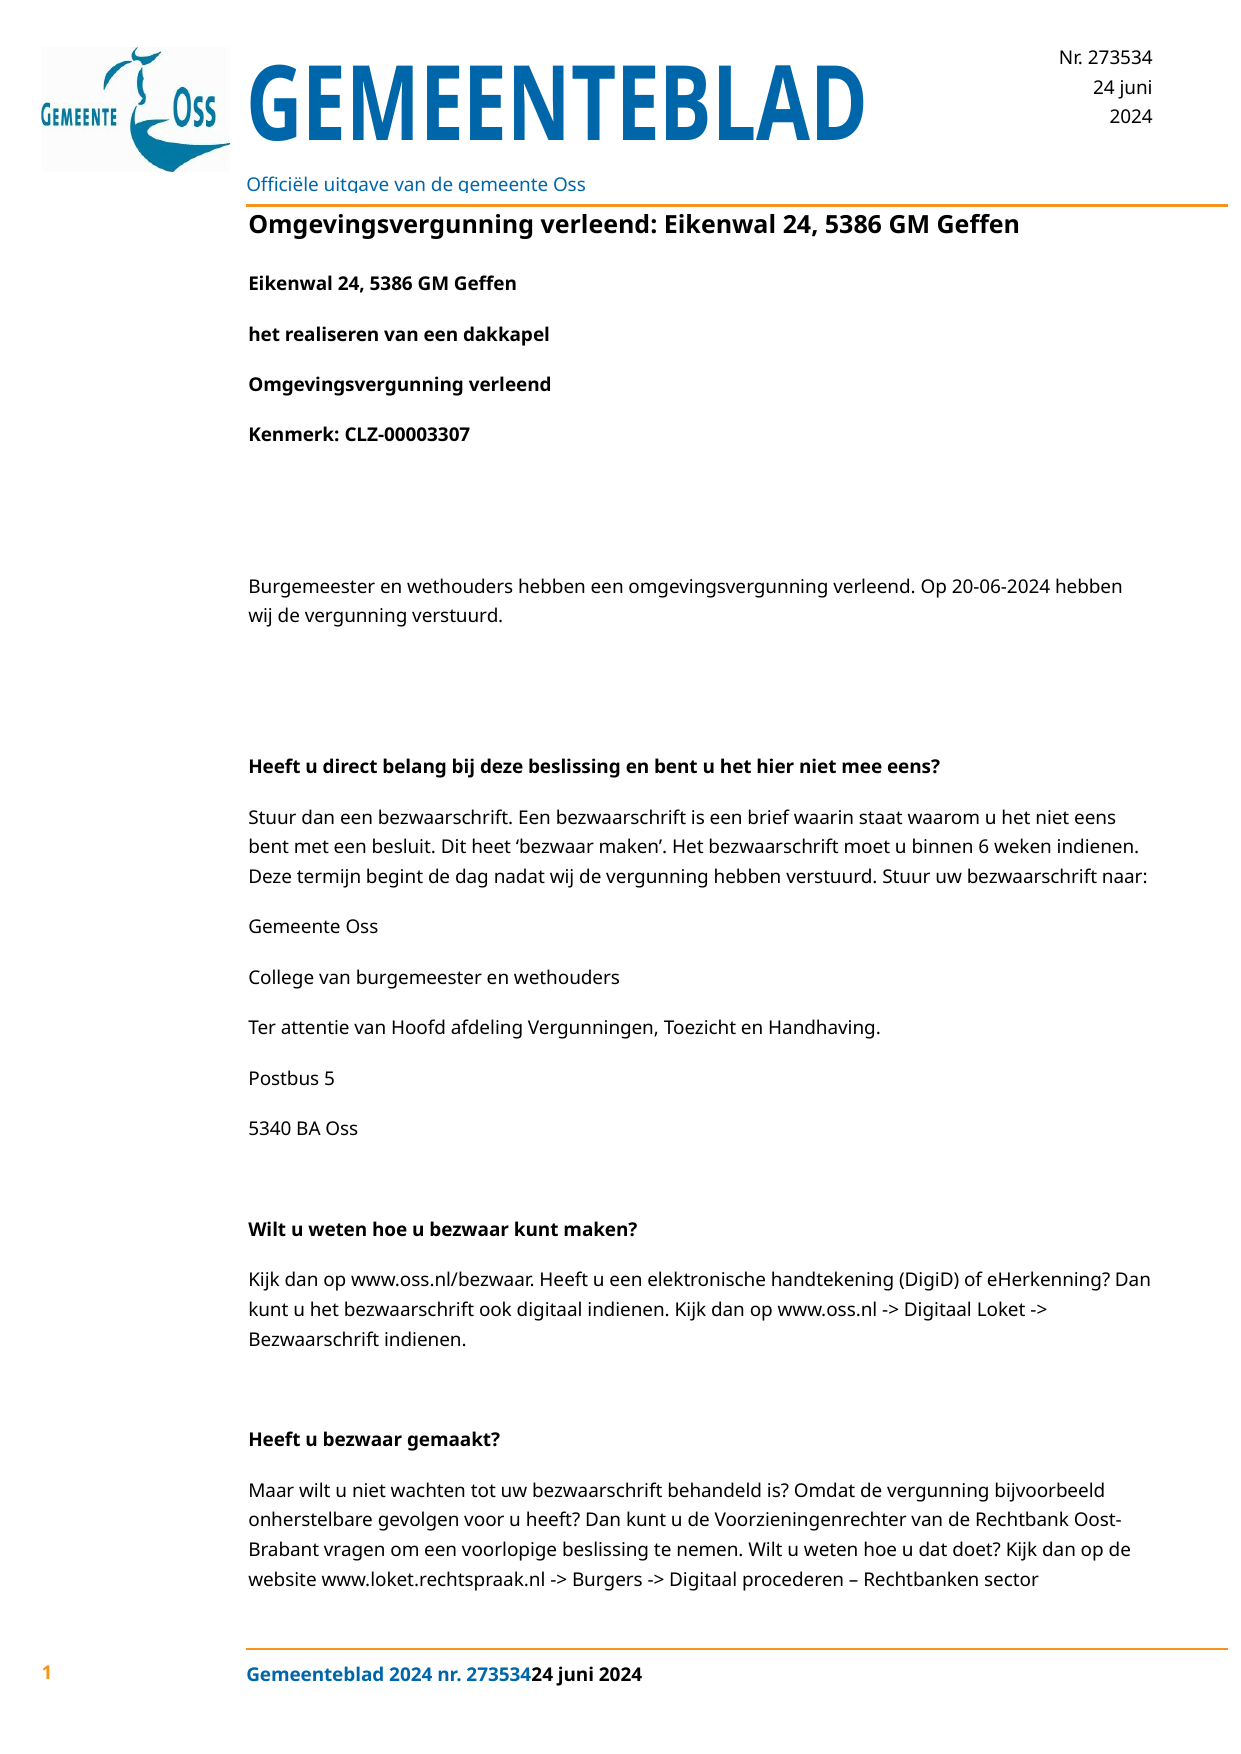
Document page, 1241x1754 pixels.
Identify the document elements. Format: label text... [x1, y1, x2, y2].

picture [41, 47, 231, 172]
text Maar wilt u niet wachten tot uw bezwaarschrift behandeld is? Omdat de vergunning bijvoorbeeld onherstelbare gevolgen voor u heeft? Dan kunt u de Voorzieningenrechter van de Rechtbank Oost-Brabant vragen om een voorlopige beslissing te nemen. Wilt u weten hoe u dat doet? Kijk dan op de website www.loket.rechtspraak.nl -> Burgers -> Digitaal procederen – Rechtbanken sector [248, 1477, 1152, 1591]
text Eikenwal 24, 5386 GM Geffen [248, 270, 1152, 296]
text Heeft u bezwaar gemaakt? [248, 1427, 1152, 1452]
text College van burgemeester en wethouders [248, 964, 1152, 990]
text Burgemeester en wethouders hebben een omgevingsvergunning verleend. Op 20-06-2024 hebben wij de vergunning verstuurd. [248, 573, 1152, 628]
text Omgevingsvergunning verleend [248, 371, 1152, 397]
text 5340 BA Oss [248, 1115, 1152, 1141]
text Stuur dan een bezwaarschrift. Een bezwaarschrift is een brief waarin staat waarom u het niet eens bent met een besluit. Dit heet ‘bezwaar maken’. Het bezwaarschrift moet u binnen 6 weken indienen. Deze termijn begint de dag nadat wij de vergunning hebben verstuurd. Stuur uw bezwaarschrift naar: [248, 804, 1152, 889]
text Omgevingsvergunning verleend: Eikenwal 24, 5386 GM Geffen [248, 207, 1152, 241]
text Kijk dan op www.oss.nl/bezwaar. Heeft u een elektronische handtekening (DigiD) of eHerkenning? Dan kunt u het bezwaarschrift ook digitaal indienen. Kijk dan op www.oss.nl -> Digitaal Loket -> Bezwaarschrift indienen. [248, 1267, 1152, 1351]
text Postbus 5 [248, 1065, 1152, 1091]
text Kenmerk: CLZ-00003307 [248, 422, 1152, 447]
text Gemeente Oss [248, 914, 1152, 939]
text het realiseren van een dakkapel [248, 321, 1152, 346]
text Wilt u weten hoe u bezwaar kunt maken? [248, 1216, 1152, 1242]
text Heeft u direct belang bij deze beslissing en bent u het hier niet mee eens? [248, 754, 1152, 779]
text Ter attentie van Hoofd afdeling Vergunningen, Toezicht en Handhaving. [248, 1014, 1152, 1040]
